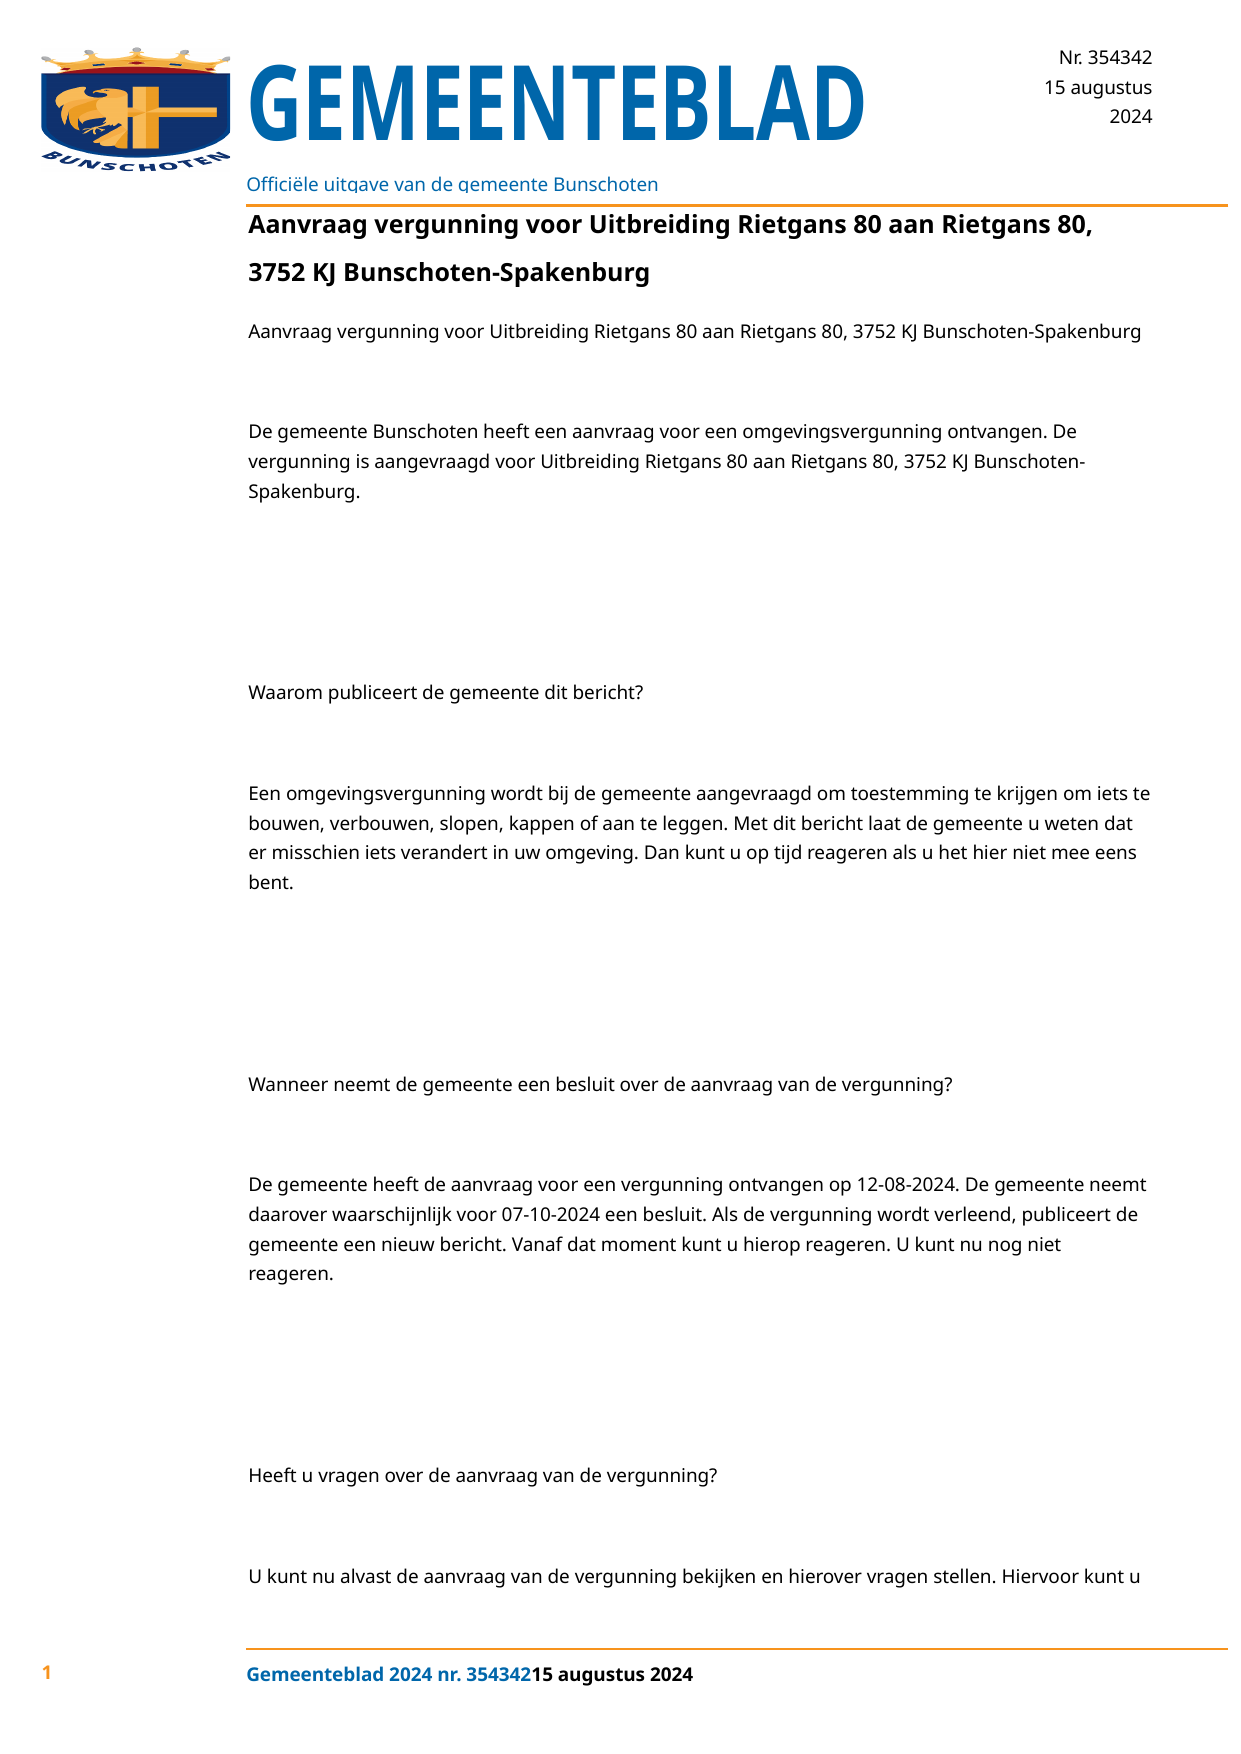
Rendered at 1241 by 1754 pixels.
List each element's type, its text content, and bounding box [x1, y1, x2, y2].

text Waarom publiceert de gemeente dit bericht? [248, 679, 1152, 705]
text U kunt nu alvast de aanvraag van de vergunning bekijken en hierover vragen stellen. Hiervoor kunt u [248, 1563, 1152, 1589]
text Heeft u vragen over de aanvraag van de vergunning? [248, 1462, 1152, 1488]
text De gemeente heeft de aanvraag voor een vergunning ontvangen op 12-08-2024. De gemeente neemt daarover waarschijnlijk voor 07-10-2024 een besluit. Als de vergunning wordt verleend, publiceert de gemeente een nieuw bericht. Vanaf dat moment kunt u hierop reageren. U kunt nu nog niet reageren. [248, 1172, 1152, 1286]
text Een omgevingsvergunning wordt bij de gemeente aangevraagd om toestemming te krijgen om iets te bouwen, verbouwen, slopen, kappen of aan te leggen. Met dit bericht laat de gemeente u weten dat er misschien iets verandert in uw omgeving. Dan kunt u op tijd reageren als u het hier niet mee eens bent. [248, 780, 1152, 895]
text Wanneer neemt de gemeente een besluit over de aanvraag van de vergunning? [248, 1071, 1152, 1097]
text Aanvraag vergunning voor Uitbreiding Rietgans 80 aan Rietgans 80, 3752 KJ Bunschoten-Spakenburg [248, 318, 1152, 344]
text De gemeente Bunschoten heeft een aanvraag voor een omgevingsvergunning ontvangen. De vergunning is aangevraagd voor Uitbreiding Rietgans 80 aan Rietgans 80, 3752 KJ Bunschoten-Spakenburg. [248, 419, 1152, 504]
picture [41, 47, 231, 172]
text Aanvraag vergunning voor Uitbreiding Rietgans 80 aan Rietgans 80, 3752 KJ Bunschoten-Spakenburg [248, 207, 1152, 288]
